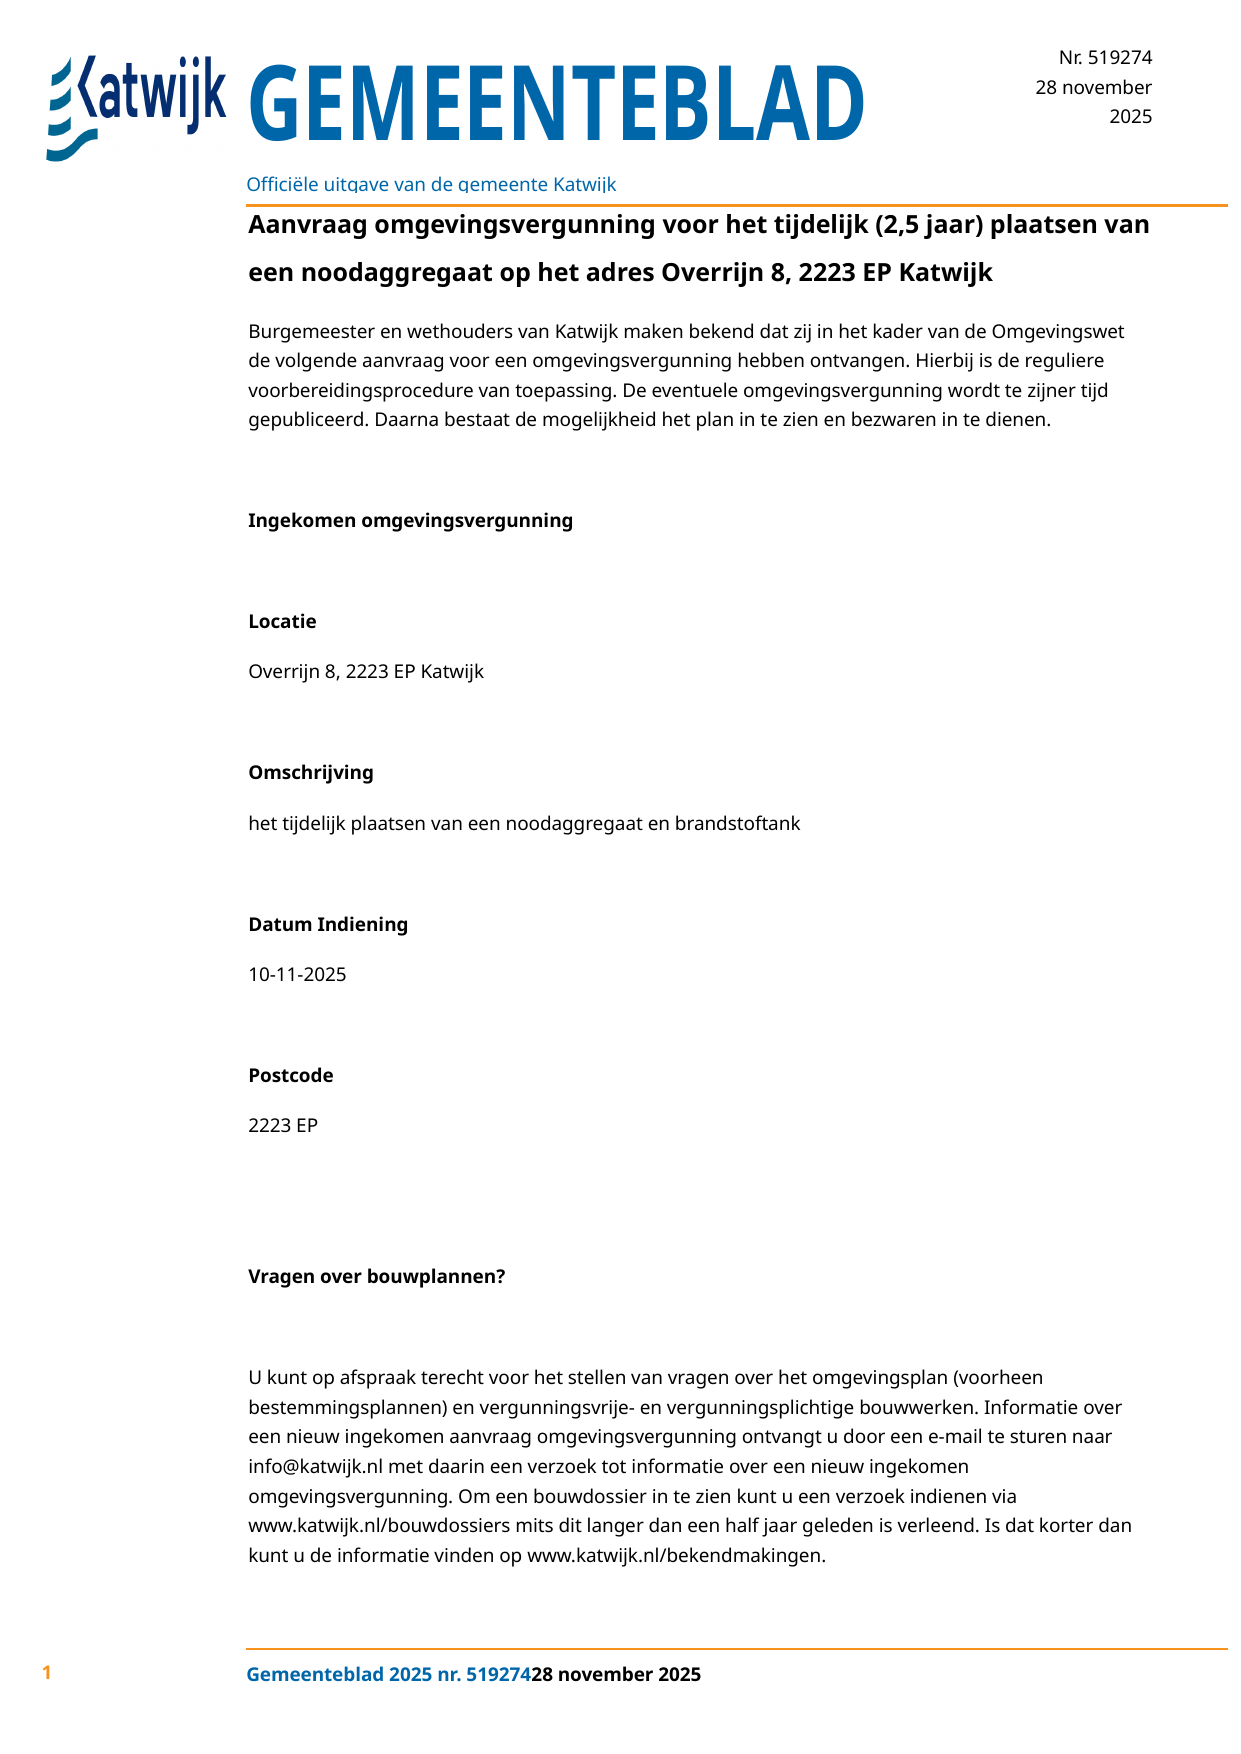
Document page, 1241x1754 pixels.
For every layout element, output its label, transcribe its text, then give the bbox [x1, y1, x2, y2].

text U kunt op afspraak terecht voor het stellen van vragen over het omgevingsplan (voorheen bestemmingsplannen) en vergunningsvrije- en vergunningsplichtige bouwwerken. Informatie over een nieuw ingekomen aanvraag omgevingsvergunning ontvangt u door een e-mail te sturen naar info@katwijk.nl met daarin een verzoek tot informatie over een nieuw ingekomen omgevingsvergunning. Om een bouwdossier in te zien kunt u een verzoek indienen via www.katwijk.nl/bouwdossiers mits dit langer dan een half jaar geleden is verleend. Is dat korter dan kunt u de informatie vinden op www.katwijk.nl/bekendmakingen. [248, 1364, 1152, 1568]
text Aanvraag omgevingsvergunning voor het tijdelijk (2,5 jaar) plaatsen van een noodaggregaat op het adres Overrijn 8, 2223 EP Katwijk [248, 207, 1152, 288]
text het tijdelijk plaatsen van een noodaggregaat en brandstoftank [248, 810, 1152, 836]
text 10-11-2025 [248, 961, 1152, 987]
text Datum Indiening [248, 911, 1152, 937]
text Locatie [248, 608, 1152, 634]
text Omschrijving [248, 759, 1152, 785]
text Postcode [248, 1062, 1152, 1088]
text 2223 EP [248, 1112, 1152, 1138]
text Ingekomen omgevingsvergunning [248, 507, 1152, 533]
text Overrijn 8, 2223 EP Katwijk [248, 659, 1152, 684]
text Vragen over bouwplannen? [248, 1264, 1152, 1289]
picture [41, 47, 231, 172]
text Burgemeester en wethouders van Katwijk maken bekend dat zij in het kader van de Omgevingswet de volgende aanvraag voor een omgevingsvergunning hebben ontvangen. Hierbij is de reguliere voorbereidingsprocedure van toepassing. De eventuele omgevingsvergunning wordt te zijner tijd gepubliceerd. Daarna bestaat de mogelijkheid het plan in te zien en bezwaren in te dienen. [248, 318, 1152, 432]
